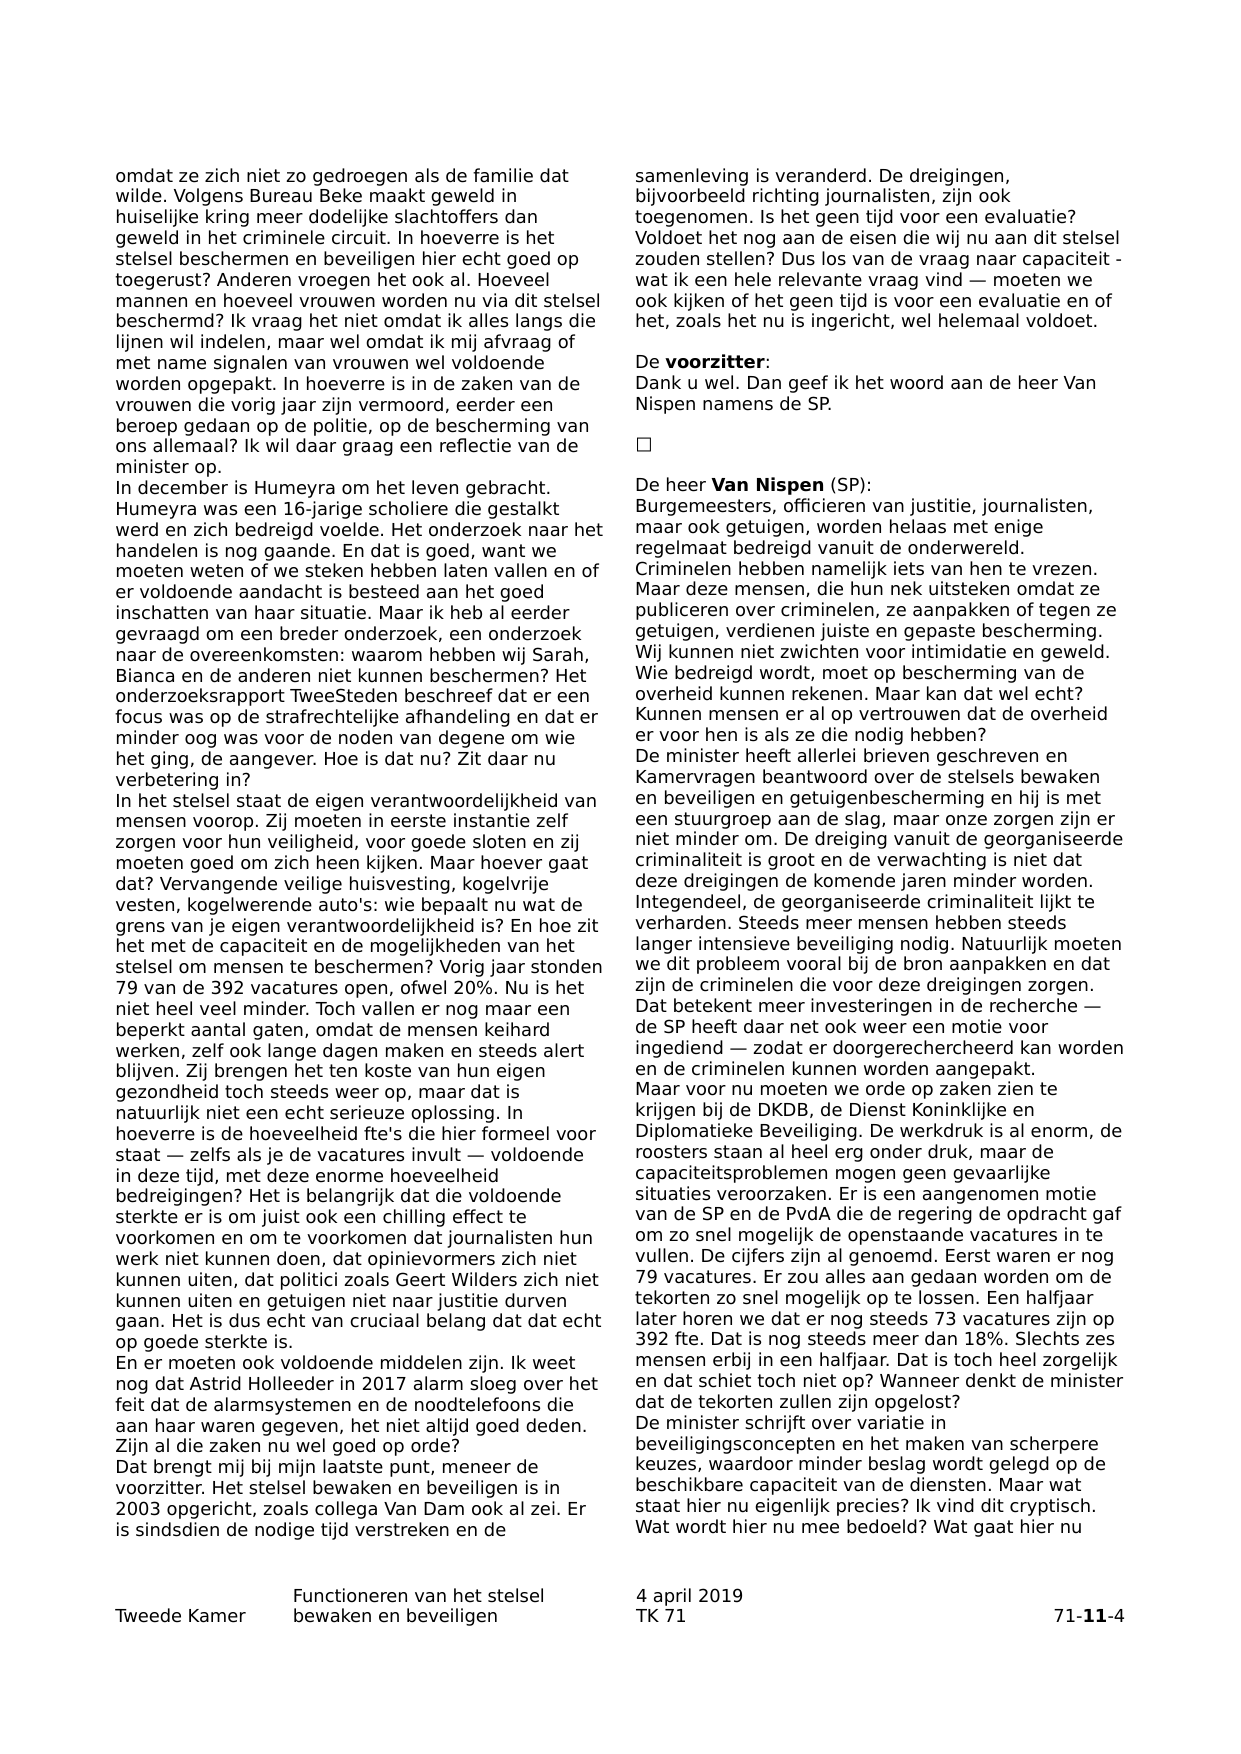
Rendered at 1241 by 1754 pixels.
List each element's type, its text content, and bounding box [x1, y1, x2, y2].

text ⬜ [635, 434, 1125, 455]
text Dank u wel. Dan geef ik het woord aan de heer Van Nispen namens de SP. [635, 373, 1125, 414]
text Burgemeesters, officieren van justitie, journalisten, maar ook getuigen, worden helaas met enige regelmaat bedreigd vanuit de onderwereld. Criminelen hebben namelijk iets van hen te vrezen. Maar deze mensen, die hun nek uitsteken omdat ze publiceren over criminelen, ze aanpakken of tegen ze getuigen, verdienen juiste en gepaste bescherming. Wij kunnen niet zwichten voor intimidatie en geweld. Wie bedreigd wordt, moet op bescherming van de overheid kunnen rekenen. Maar kan dat wel echt? Kunnen mensen er al op vertrouwen dat de overheid er voor hen is als ze die nodig hebben? [635, 496, 1125, 746]
text Dat brengt mij bij mijn laatste punt, meneer de voorzitter. Het stelsel bewaken en beveiligen is in 2003 opgericht, zoals collega Van Dam ook al zei. Er is sindsdien de nodige tijd verstreken en de [115, 1457, 605, 1540]
text De minister schrijft over variatie in beveiligingsconcepten en het maken van scherpere keuzes, waardoor minder beslag wordt gelegd op de beschikbare capaciteit van de diensten. Maar wat staat hier nu eigenlijk precies? Ik vind dit cryptisch. Wat wordt hier nu mee bedoeld? Wat gaat hier nu [635, 1412, 1125, 1537]
text En er moeten ook voldoende middelen zijn. Ik weet nog dat Astrid Holleeder in 2017 alarm sloeg over het feit dat de alarmsystemen en de noodtelefoons die aan haar waren gegeven, het niet altijd goed deden. Zijn al die zaken nu wel goed op orde? [115, 1353, 605, 1457]
text samenleving is veranderd. De dreigingen, bijvoorbeeld richting journalisten, zijn ook toegenomen. Is het geen tijd voor een evaluatie? Voldoet het nog aan de eisen die wij nu aan dit stelsel zouden stellen? Dus los van de vraag naar capaciteit - wat ik een hele relevante vraag vind — moeten we ook kijken of het geen tijd is voor een evaluatie en of het, zoals het nu is ingericht, wel helemaal voldoet. [635, 165, 1125, 332]
text De minister heeft allerlei brieven geschreven en Kamervragen beantwoord over de stelsels bewaken en beveiligen en getuigenbescherming en hij is met een stuurgroep aan de slag, maar onze zorgen zijn er niet minder om. De dreiging vanuit de georganiseerde criminaliteit is groot en de verwachting is niet dat deze dreigingen de komende jaren minder worden. Integendeel, de georganiseerde criminaliteit lijkt te verharden. Steeds meer mensen hebben steeds langer intensieve beveiliging nodig. Natuurlijk moeten we dit probleem vooral bij de bron aanpakken en dat zijn de criminelen die voor deze dreigingen zorgen. Dat betekent meer investeringen in de recherche — de SP heeft daar net ook weer een motie voor ingediend — zodat er doorgerechercheerd kan worden en de criminelen kunnen worden aangepakt. [635, 746, 1125, 1079]
text omdat ze zich niet zo gedroegen als de familie dat wilde. Volgens Bureau Beke maakt geweld in huiselijke kring meer dodelijke slachtoffers dan geweld in het criminele circuit. In hoeverre is het stelsel beschermen en beveiligen hier echt goed op toegerust? Anderen vroegen het ook al. Hoeveel mannen en hoeveel vrouwen worden nu via dit stelsel beschermd? Ik vraag het niet omdat ik alles langs die lijnen wil indelen, maar wel omdat ik mij afvraag of met name signalen van vrouwen wel voldoende worden opgepakt. In hoeverre is in de zaken van de vrouwen die vorig jaar zijn vermoord, eerder een beroep gedaan op de politie, op de bescherming van ons allemaal? Ik wil daar graag een reflectie van de minister op. [115, 165, 605, 478]
text De voorzitter: [635, 352, 1125, 373]
text De heer Van Nispen (SP): [635, 475, 1125, 496]
text Maar voor nu moeten we orde op zaken zien te krijgen bij de DKDB, de Dienst Koninklijke en Diplomatieke Beveiliging. De werkdruk is al enorm, de roosters staan al heel erg onder druk, maar de capaciteitsproblemen mogen geen gevaarlijke situaties veroorzaken. Er is een aangenomen motie van de SP en de PvdA die de regering de opdracht gaf om zo snel mogelijk de openstaande vacatures in te vullen. De cijfers zijn al genoemd. Eerst waren er nog 79 vacatures. Er zou alles aan gedaan worden om de tekorten zo snel mogelijk op te lossen. Een halfjaar later horen we dat er nog steeds 73 vacatures zijn op 392 fte. Dat is nog steeds meer dan 18%. Slechts zes mensen erbij in een halfjaar. Dat is toch heel zorgelijk en dat schiet toch niet op? Wanneer denkt de minister dat de tekorten zullen zijn opgelost? [635, 1079, 1125, 1412]
text In het stelsel staat de eigen verantwoordelijkheid van mensen voorop. Zij moeten in eerste instantie zelf zorgen voor hun veiligheid, voor goede sloten en zij moeten goed om zich heen kijken. Maar hoever gaat dat? Vervangende veilige huisvesting, kogelvrije vesten, kogelwerende auto's: wie bepaalt nu wat de grens van je eigen verantwoordelijkheid is? En hoe zit het met de capaciteit en de mogelijkheden van het stelsel om mensen te beschermen? Vorig jaar stonden 79 van de 392 vacatures open, ofwel 20%. Nu is het niet heel veel minder. Toch vallen er nog maar een beperkt aantal gaten, omdat de mensen keihard werken, zelf ook lange dagen maken en steeds alert blijven. Zij brengen het ten koste van hun eigen gezondheid toch steeds weer op, maar dat is natuurlijk niet een echt serieuze oplossing. In hoeverre is de hoeveelheid fte's die hier formeel voor staat — zelfs als je de vacatures invult — voldoende in deze tijd, met deze enorme hoeveelheid bedreigingen? Het is belangrijk dat die voldoende sterkte er is om juist ook een chilling effect te voorkomen en om te voorkomen dat journalisten hun werk niet kunnen doen, dat opinievormers zich niet kunnen uiten, dat politici zoals Geert Wilders zich niet kunnen uiten en getuigen niet naar justitie durven gaan. Het is dus echt van cruciaal belang dat dat echt op goede sterkte is. [115, 790, 605, 1353]
text In december is Humeyra om het leven gebracht. Humeyra was een 16-jarige scholiere die gestalkt werd en zich bedreigd voelde. Het onderzoek naar het handelen is nog gaande. En dat is goed, want we moeten weten of we steken hebben laten vallen en of er voldoende aandacht is besteed aan het goed inschatten van haar situatie. Maar ik heb al eerder gevraagd om een breder onderzoek, een onderzoek naar de overeenkomsten: waarom hebben wij Sarah, Bianca en de anderen niet kunnen beschermen? Het onderzoeksrapport TweeSteden beschreef dat er een focus was op de strafrechtelijke afhandeling en dat er minder oog was voor de noden van degene om wie het ging, de aangever. Hoe is dat nu? Zit daar nu verbetering in? [115, 478, 605, 790]
